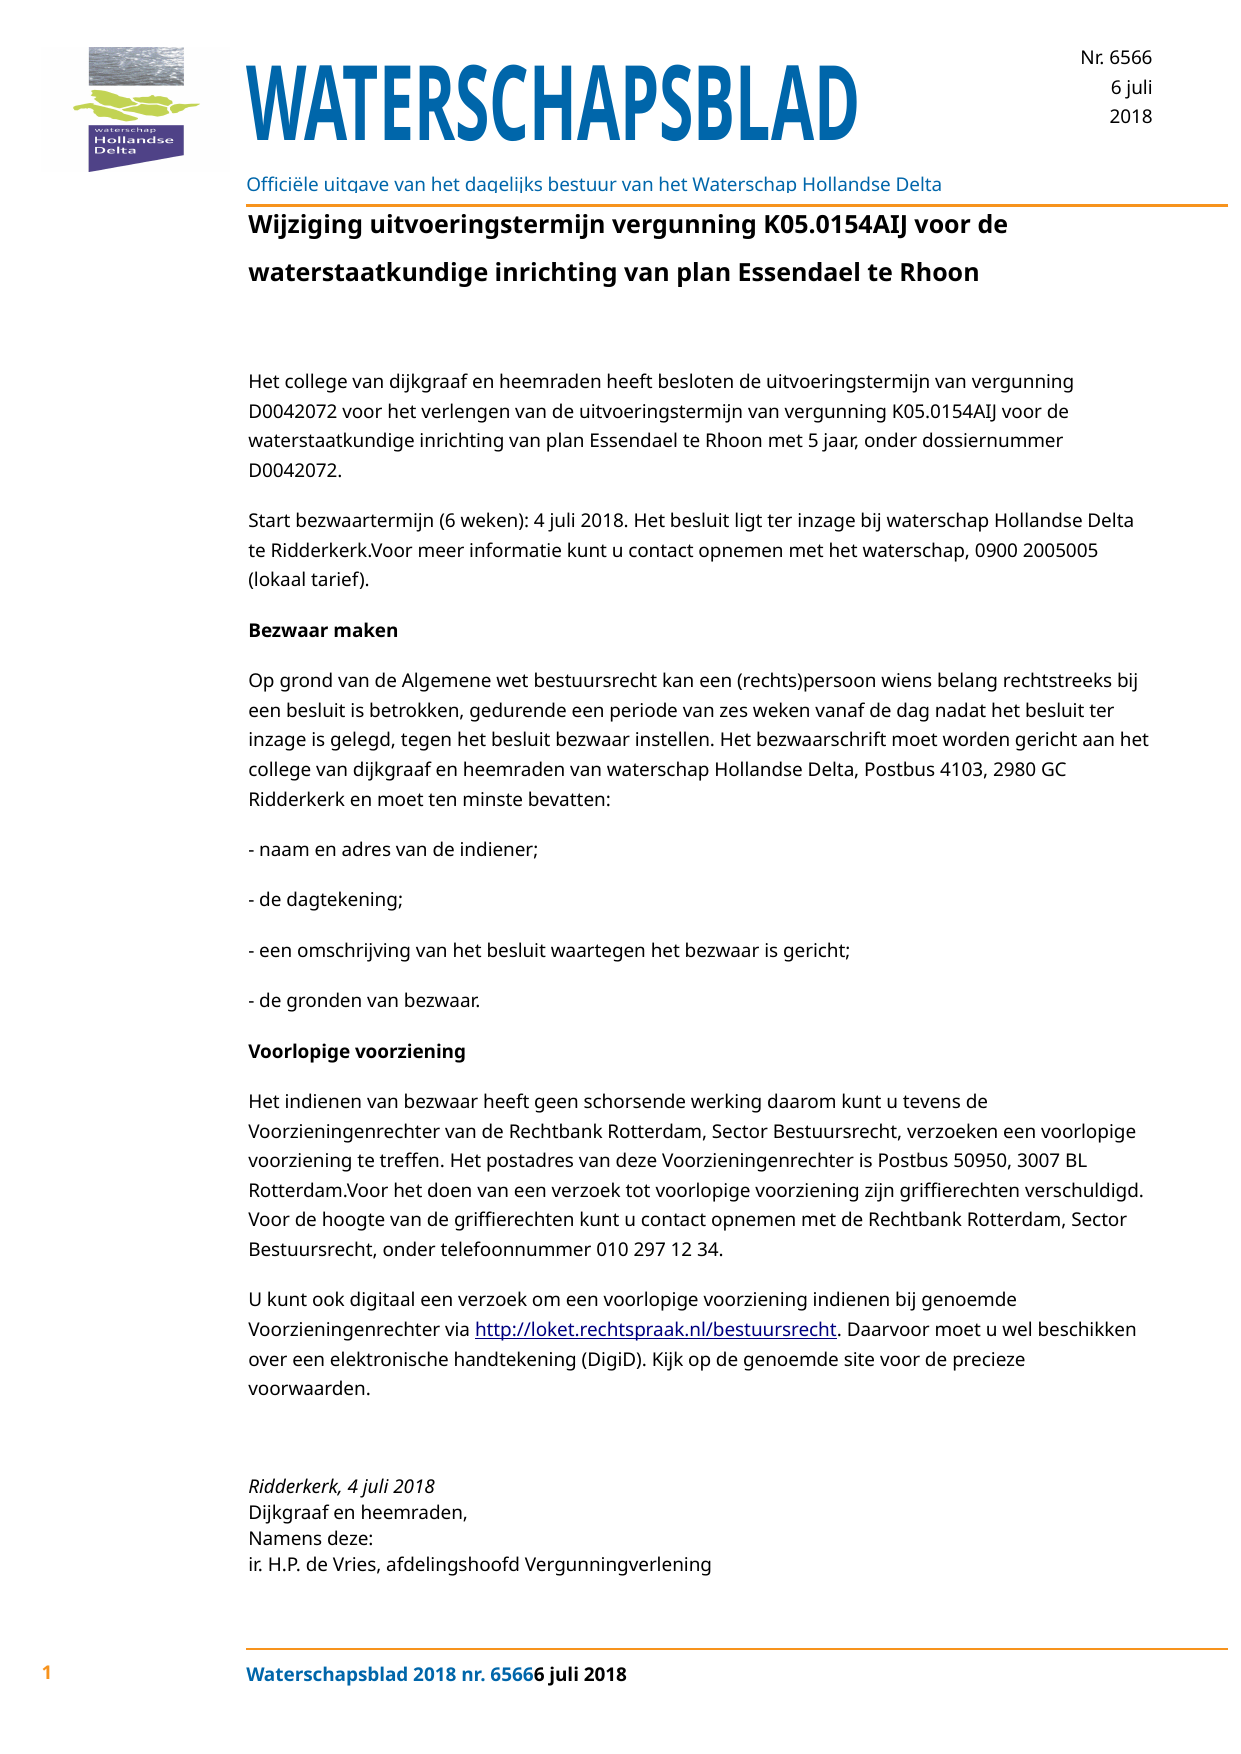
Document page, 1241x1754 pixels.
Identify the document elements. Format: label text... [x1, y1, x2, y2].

text - een omschrijving van het besluit waartegen het bezwaar is gericht; [248, 937, 1152, 963]
text Het indienen van bezwaar heeft geen schorsende werking daarom kunt u tevens de Voorzieningenrechter van de Rechtbank Rotterdam, Sector Bestuursrecht, verzoeken een voorlopige voorziening te treffen. Het postadres van deze Voorzieningenrechter is Postbus 50950, 3007 BL Rotterdam.Voor het doen van een verzoek tot voorlopige voorziening zijn griffierechten verschuldigd. Voor de hoogte van de griffierechten kunt u contact opnemen met de Rechtbank Rotterdam, Sector Bestuursrecht, onder telefoonnummer 010 297 12 34. [248, 1088, 1152, 1262]
text U kunt ook digitaal een verzoek om een voorlopige voorziening indienen bij genoemde Voorzieningenrechter via http://loket.rechtspraak.nl/bestuursrecht. Daarvoor moet u wel beschikken over een elektronische handtekening (DigiD). Kijk op de genoemde site voor de precieze voorwaarden. [248, 1287, 1152, 1401]
text - de dagtekening; [248, 887, 1152, 912]
text - naam en adres van de indiener; [248, 836, 1152, 862]
text Het college van dijkgraaf en heemraden heeft besloten de uitvoeringstermijn van vergunning D0042072 voor het verlengen van de uitvoeringstermijn van vergunning K05.0154AIJ voor de waterstaatkundige inrichting van plan Essendael te Rhoon met 5 jaar, onder dossiernummer D0042072. [248, 368, 1152, 483]
text Voorlopige voorziening [248, 1038, 1152, 1064]
text Namens deze: [248, 1525, 1152, 1551]
picture [41, 47, 231, 172]
text ir. H.P. de Vries, afdelingshoofd Vergunningverlening [248, 1551, 1152, 1577]
text Start bezwaartermijn (6 weken): 4 juli 2018. Het besluit ligt ter inzage bij waterschap Hollandse Delta te Ridderkerk.Voor meer informatie kunt u contact opnemen met het waterschap, 0900 2005005 (lokaal tarief). [248, 507, 1152, 592]
text Op grond van de Algemene wet bestuursrecht kan een (rechts)persoon wiens belang rechtstreeks bij een besluit is betrokken, gedurende een periode van zes weken vanaf de dag nadat het besluit ter inzage is gelegd, tegen het besluit bezwaar instellen. Het bezwaarschrift moet worden gericht aan het college van dijkgraaf en heemraden van waterschap Hollandse Delta, Postbus 4103, 2980 GC Ridderkerk en moet ten minste bevatten: [248, 667, 1152, 812]
text Bezwaar maken [248, 617, 1152, 643]
text Dijkgraaf en heemraden, [248, 1499, 1152, 1525]
text Ridderkerk, 4 juli 2018 [248, 1474, 1152, 1499]
text Wijziging uitvoeringstermijn vergunning K05.0154AIJ voor de waterstaatkundige inrichting van plan Essendael te Rhoon [248, 207, 1152, 288]
text - de gronden van bezwaar. [248, 987, 1152, 1013]
